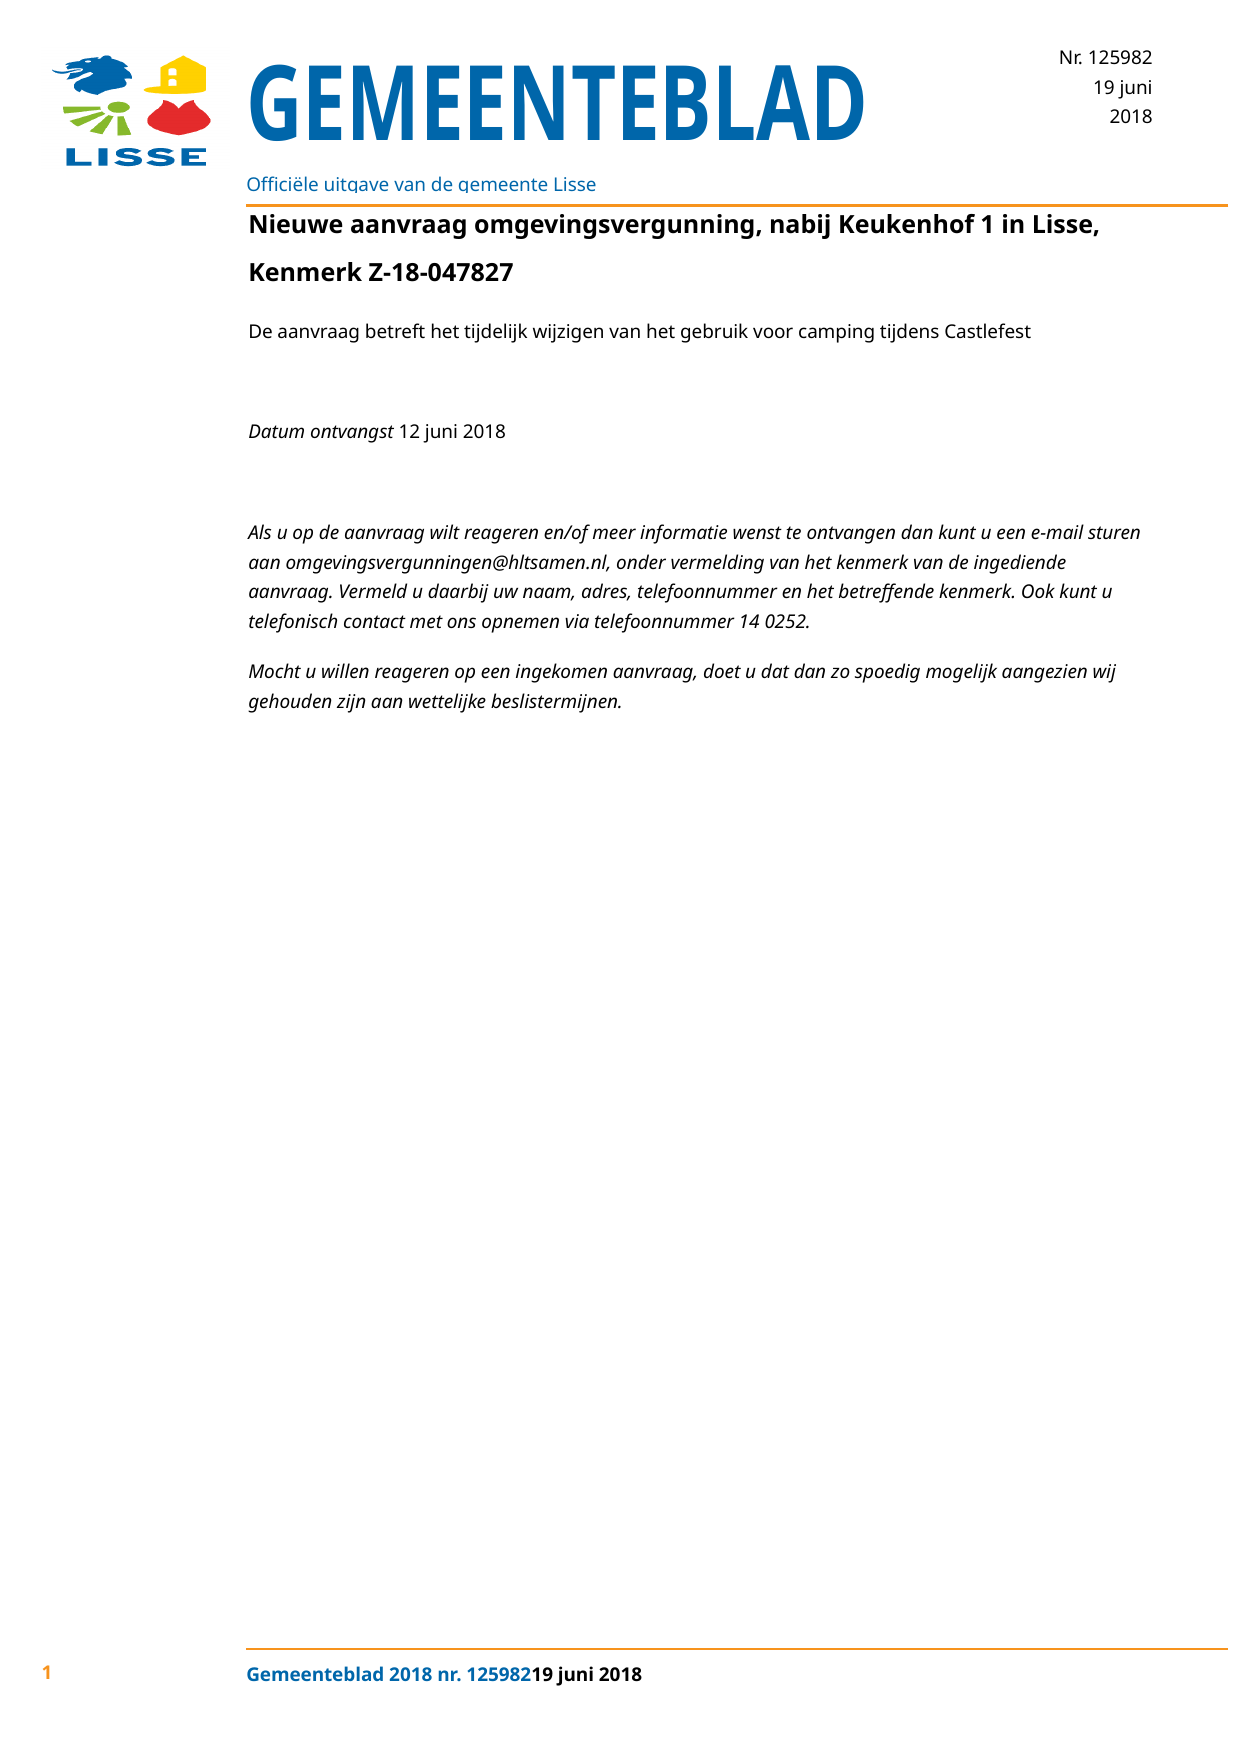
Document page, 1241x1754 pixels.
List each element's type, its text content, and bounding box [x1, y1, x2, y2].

text De aanvraag betreft het tijdelijk wijzigen van het gebruik voor camping tijdens Castlefest [248, 318, 1152, 344]
text Datum ontvangst 12 juni 2018 [248, 419, 1152, 444]
text Als u op de aanvraag wilt reageren en/of meer informatie wenst te ontvangen dan kunt u een e-mail sturen aan omgevingsvergunningen@hltsamen.nl, onder vermelding van het kenmerk van de ingediende aanvraag. Vermeld u daarbij uw naam, adres, telefoonnummer en het betreffende kenmerk. Ook kunt u telefonisch contact met ons opnemen via telefoonnummer 14 0252. [248, 519, 1152, 634]
text Mocht u willen reageren op een ingekomen aanvraag, doet u dat dan zo spoedig mogelijk aangezien wij gehouden zijn aan wettelijke beslistermijnen. [248, 659, 1152, 714]
text Nieuwe aanvraag omgevingsvergunning, nabij Keukenhof 1 in Lisse, Kenmerk Z-18-047827 [248, 207, 1152, 288]
picture [41, 47, 231, 172]
